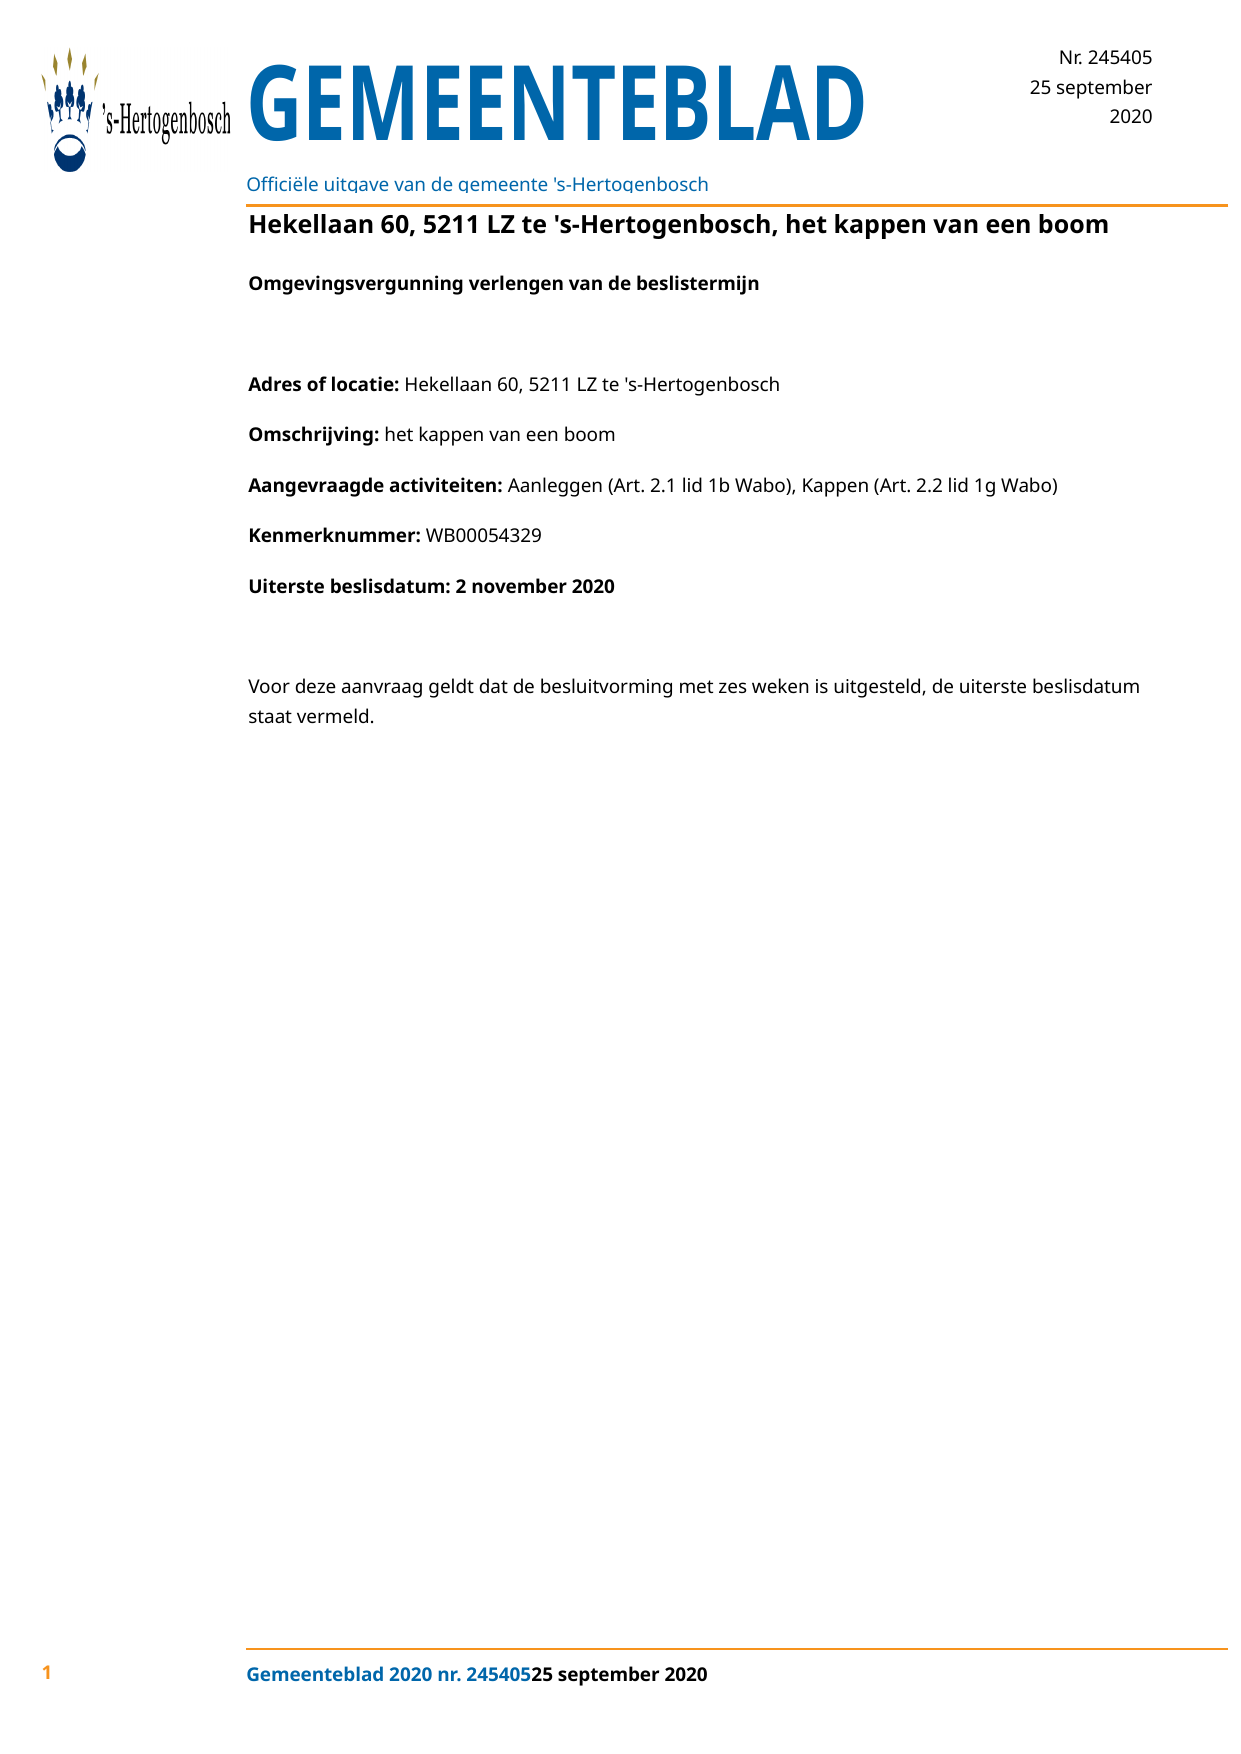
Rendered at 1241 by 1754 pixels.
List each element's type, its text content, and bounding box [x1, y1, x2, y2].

text Kenmerknummer: WB00054329 [248, 522, 1152, 548]
text Omschrijving: het kappen van een boom [248, 422, 1152, 447]
text Aangevraagde activiteiten: Aanleggen (Art. 2.1 lid 1b Wabo), Kappen (Art. 2.2 lid 1g Wabo) [248, 472, 1152, 498]
text Hekellaan 60, 5211 LZ te 's-Hertogenbosch, het kappen van een boom [248, 207, 1152, 241]
text Omgevingsvergunning verlengen van de beslistermijn [248, 270, 1152, 296]
text Uiterste beslisdatum: 2 november 2020 [248, 573, 1152, 598]
text Voor deze aanvraag geldt dat de besluitvorming met zes weken is uitgesteld, de uiterste beslisdatum staat vermeld. [248, 674, 1152, 729]
picture [41, 47, 231, 172]
text Adres of locatie: Hekellaan 60, 5211 LZ te 's-Hertogenbosch [248, 371, 1152, 397]
